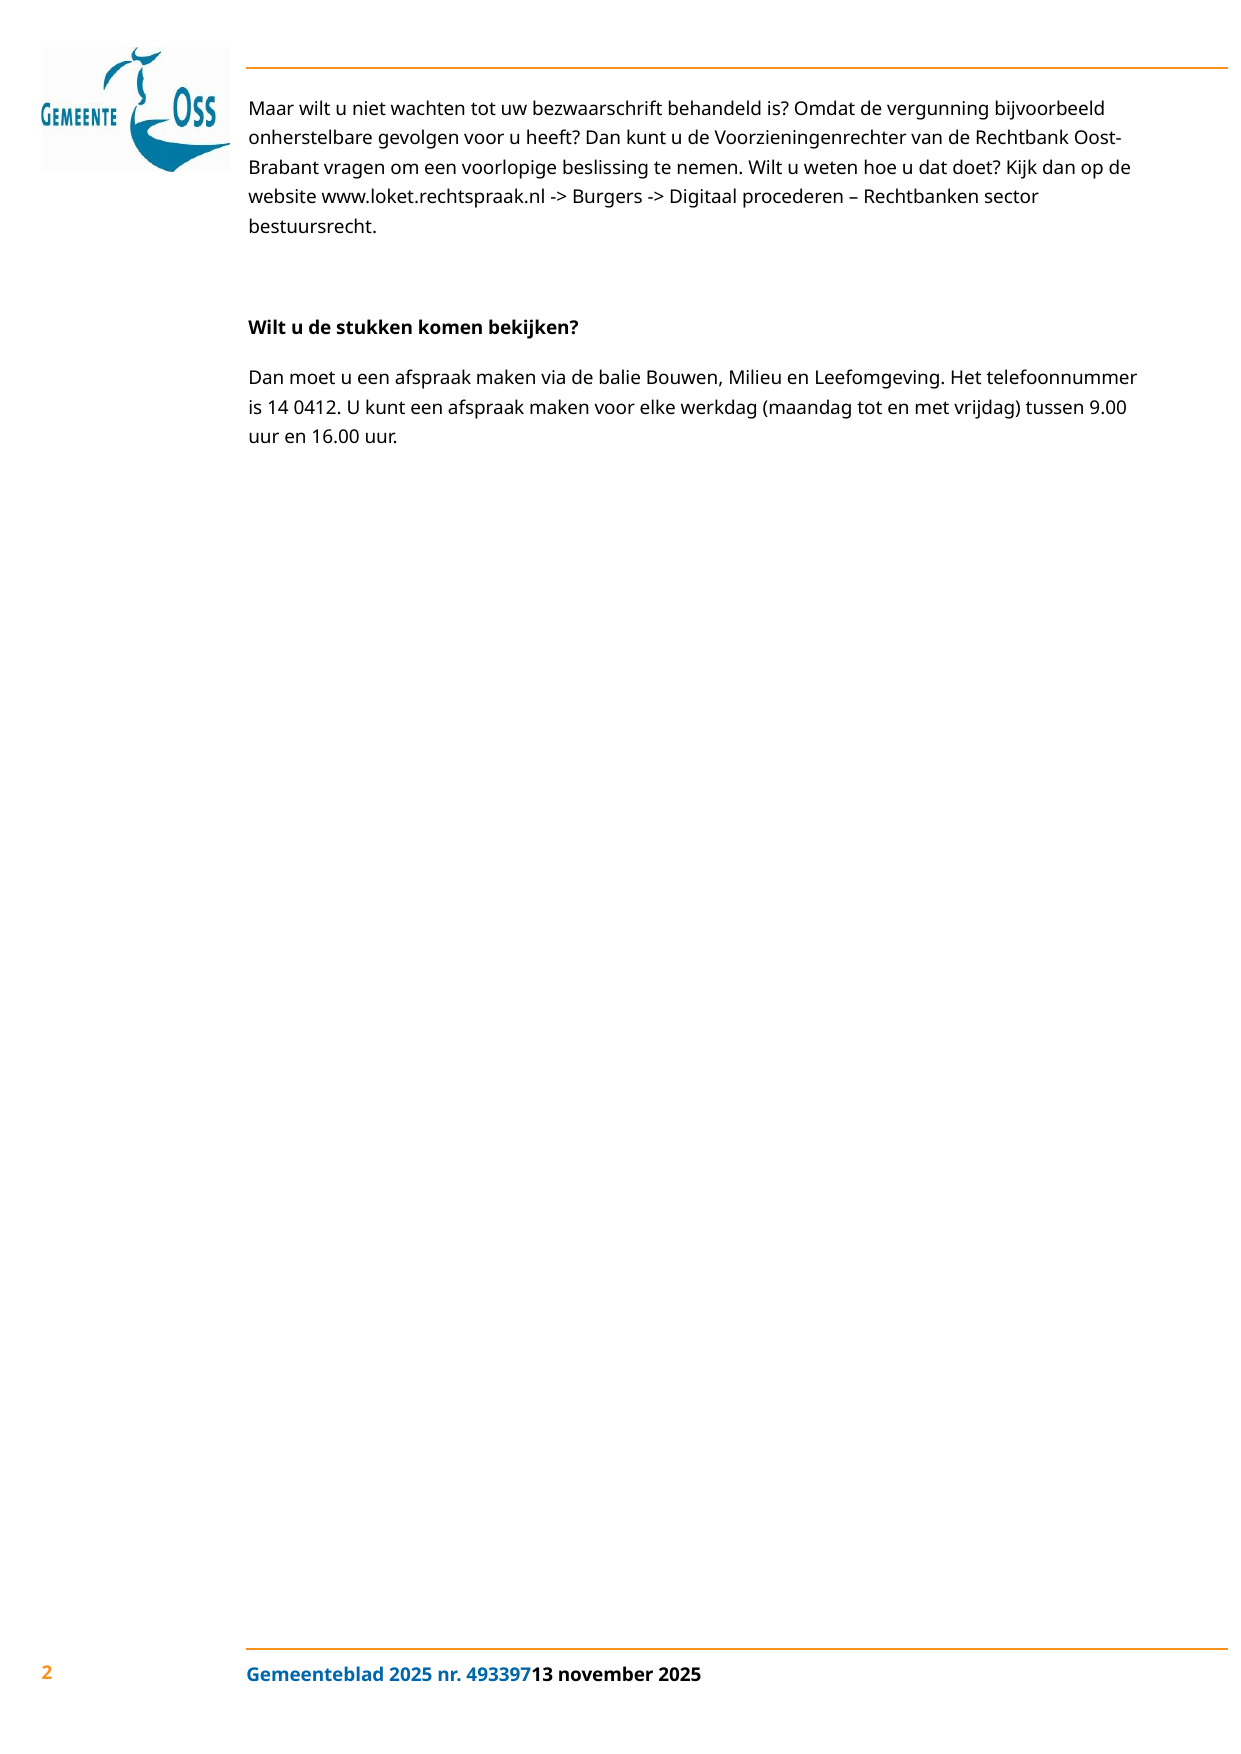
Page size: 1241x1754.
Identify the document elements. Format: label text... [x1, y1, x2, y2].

picture [41, 47, 231, 172]
text Maar wilt u niet wachten tot uw bezwaarschrift behandeld is? Omdat de vergunning bijvoorbeeld onherstelbare gevolgen voor u heeft? Dan kunt u de Voorzieningenrechter van de Rechtbank Oost-Brabant vragen om een voorlopige beslissing te nemen. Wilt u weten hoe u dat doet? Kijk dan op de website www.loket.rechtspraak.nl -> Burgers -> Digitaal procederen – Rechtbanken sector bestuursrecht. [248, 95, 1152, 239]
text Wilt u de stukken komen bekijken? [248, 314, 1152, 340]
text Dan moet u een afspraak maken via de balie Bouwen, Milieu en Leefomgeving. Het telefoonnummer is 14 0412. U kunt een afspraak maken voor elke werkdag (maandag tot en met vrijdag) tussen 9.00 uur en 16.00 uur. [248, 364, 1152, 449]
